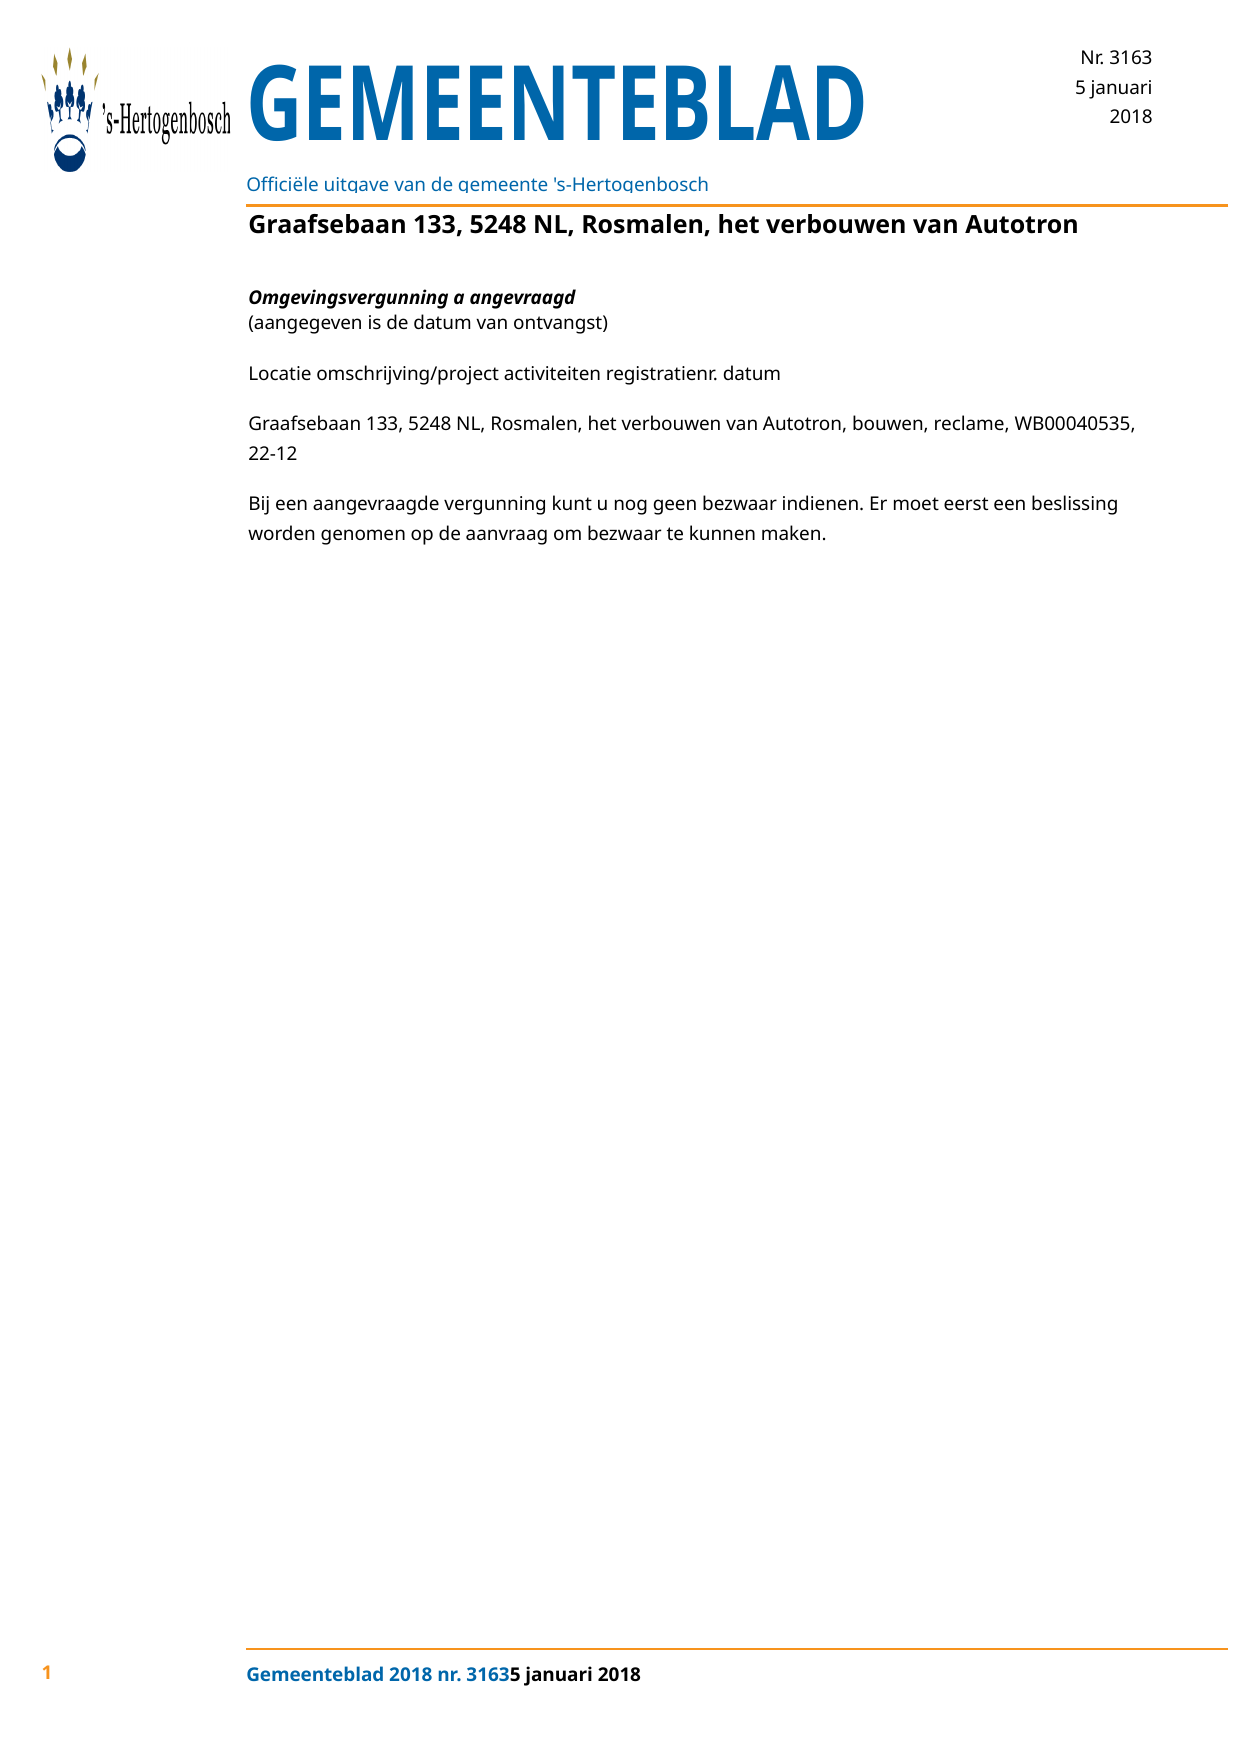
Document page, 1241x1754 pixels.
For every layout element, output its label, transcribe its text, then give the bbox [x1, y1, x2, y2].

picture [41, 47, 231, 172]
text Graafsebaan 133, 5248 NL, Rosmalen, het verbouwen van Autotron, bouwen, reclame, WB00040535, 22-12 [248, 410, 1152, 466]
text (aangegeven is de datum van ontvangst) [248, 309, 1152, 335]
text Omgevingsvergunning a angevraagd [248, 284, 1152, 309]
text Locatie omschrijving/project activiteiten registratienr. datum [248, 360, 1152, 386]
text Graafsebaan 133, 5248 NL, Rosmalen, het verbouwen van Autotron [248, 207, 1152, 241]
text Bij een aangevraagde vergunning kunt u nog geen bezwaar indienen. Er moet eerst een beslissing worden genomen op de aanvraag om bezwaar te kunnen maken. [248, 490, 1152, 546]
